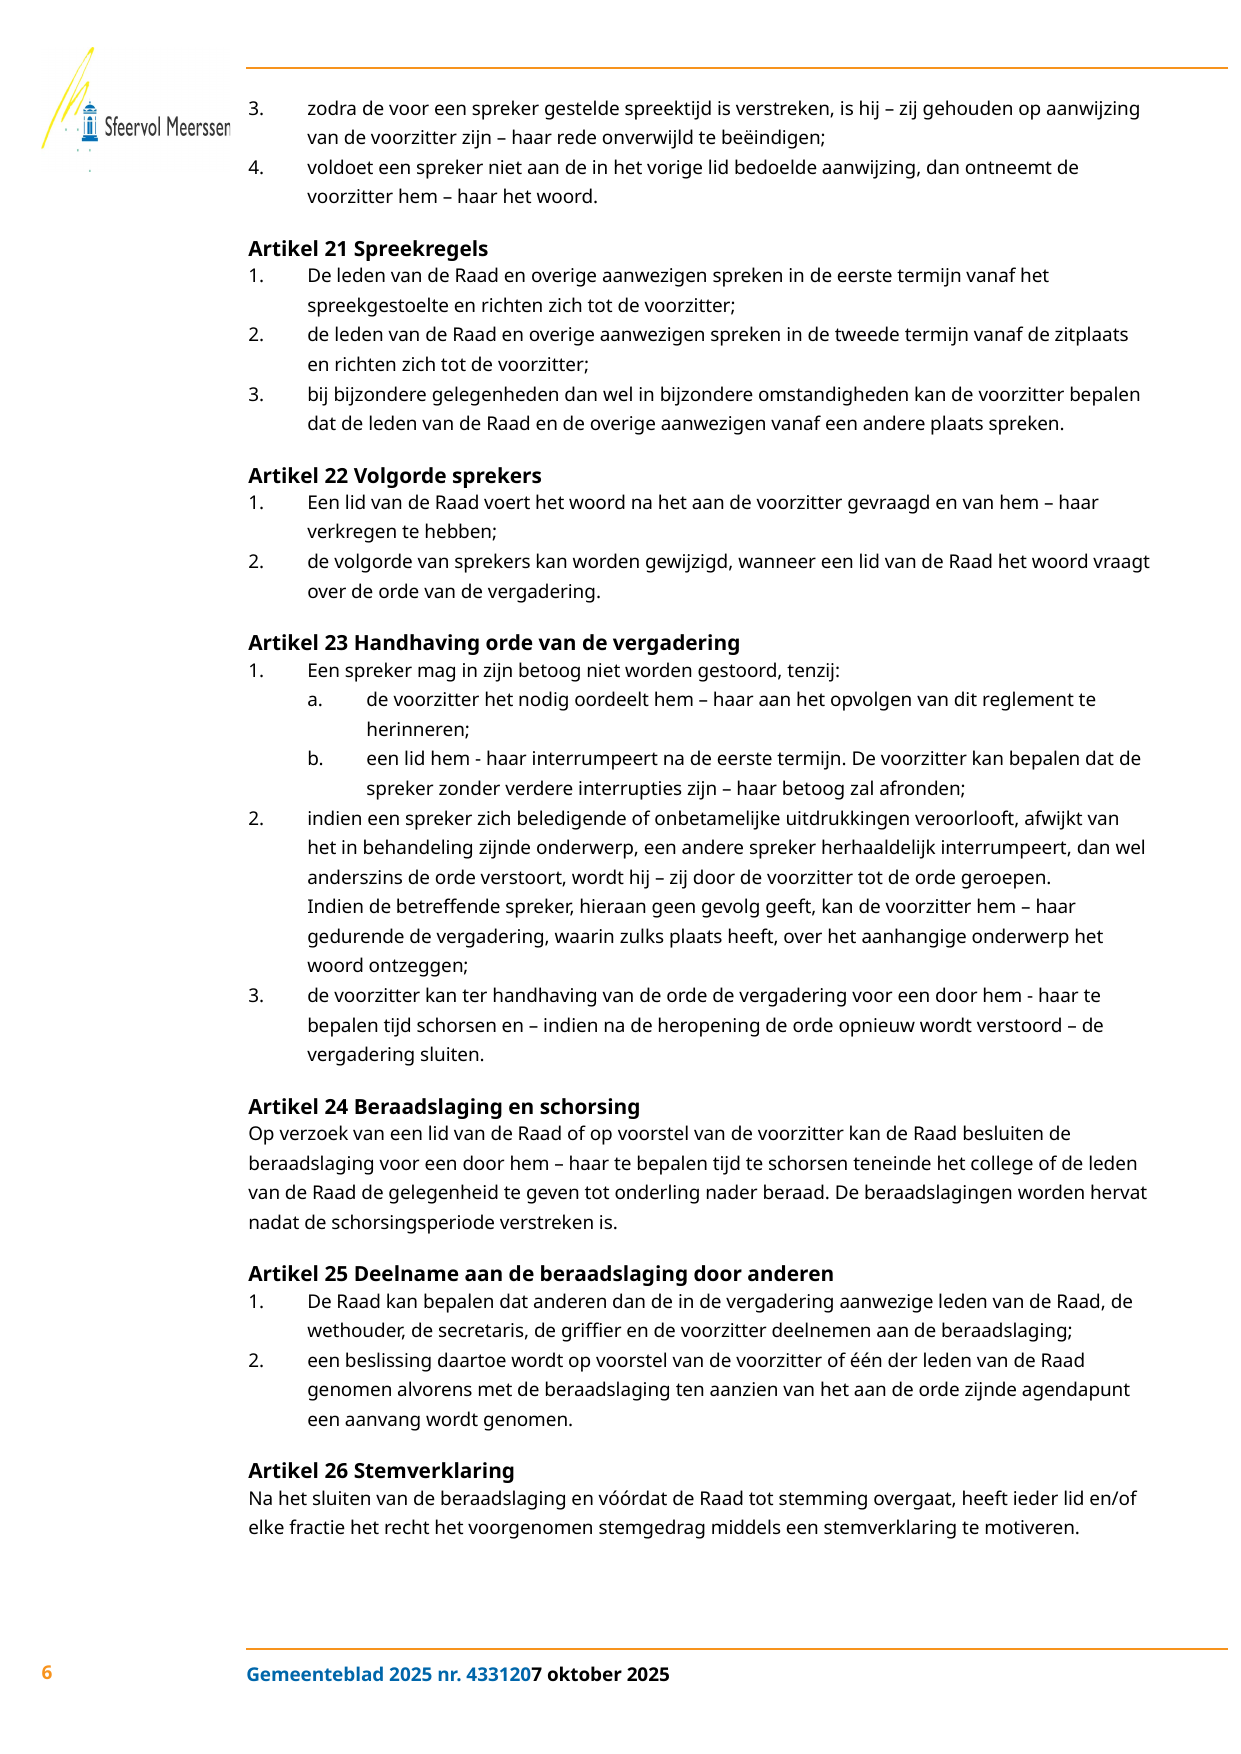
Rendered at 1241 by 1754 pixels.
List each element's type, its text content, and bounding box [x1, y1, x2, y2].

list De leden van de Raad en overige aanwezigen spreken in de eerste termijn vanaf het spreekgestoelte en richten zich tot de voorzitter; [248, 262, 1152, 318]
text Artikel 21 Spreekregels [248, 234, 1152, 262]
list de volgorde van sprekers kan worden gewijzigd, wanneer een lid van de Raad het woord vraagt over de orde van de vergadering. [248, 548, 1152, 604]
list Een spreker mag in zijn betoog niet worden gestoord, tenzij: [248, 657, 1152, 682]
text Na het sluiten van de beraadslaging en vóórdat de Raad tot stemming overgaat, heeft ieder lid en/of elke fractie het recht het voorgenomen stemgedrag middels een stemverklaring te motiveren. [248, 1485, 1152, 1540]
list zodra de voor een spreker gestelde spreektijd is verstreken, is hij – zij gehouden op aanwijzing van de voorzitter zijn – haar rede onverwijld te beëindigen; [248, 95, 1152, 150]
text Artikel 25 Deelname aan de beraadslaging door anderen [248, 1259, 1152, 1288]
text Artikel 22 Volgorde sprekers [248, 461, 1152, 489]
list de voorzitter het nodig oordeelt hem – haar aan het opvolgen van dit reglement te herinneren; [307, 686, 1152, 742]
list De Raad kan bepalen dat anderen dan de in de vergadering aanwezige leden van de Raad, de wethouder, de secretaris, de griffier en de voorzitter deelnemen aan de beraadslaging; [248, 1288, 1152, 1343]
list voldoet een spreker niet aan de in het vorige lid bedoelde aanwijzing, dan ontneemt de voorzitter hem – haar het woord. [248, 154, 1152, 209]
list de voorzitter kan ter handhaving van de orde de vergadering voor een door hem - haar te bepalen tijd schorsen en – indien na de heropening de orde opnieuw wordt verstoord – de vergadering sluiten. [248, 982, 1152, 1067]
list indien een spreker zich beledigende of onbetamelijke uitdrukkingen veroorlooft, afwijkt van het in behandeling zijnde onderwerp, een andere spreker herhaaldelijk interrumpeert, dan wel anderszins de orde verstoort, wordt hij – zij door de voorzitter tot de orde geroepen. [248, 805, 1152, 889]
list bij bijzondere gelegenheden dan wel in bijzondere omstandigheden kan de voorzitter bepalen dat de leden van de Raad en de overige aanwezigen vanaf een andere plaats spreken. [248, 381, 1152, 436]
text Artikel 26 Stemverklaring [248, 1457, 1152, 1485]
list Een lid van de Raad voert het woord na het aan de voorzitter gevraagd en van hem – haar verkregen te hebben; [248, 489, 1152, 544]
list Indien de betreffende spreker, hieraan geen gevolg geeft, kan de voorzitter hem – haar gedurende de vergadering, waarin zulks plaats heeft, over het aanhangige onderwerp het woord ontzeggen; [248, 893, 1152, 978]
text Artikel 23 Handhaving orde van de vergadering [248, 628, 1152, 657]
text Op verzoek van een lid van de Raad of op voorstel van de voorzitter kan de Raad besluiten de beraadslaging voor een door hem – haar te bepalen tijd te schorsen teneinde het college of de leden van de Raad de gelegenheid te geven tot onderling nader beraad. De beraadslagingen worden hervat nadat de schorsingsperiode verstreken is. [248, 1120, 1152, 1235]
picture [41, 47, 231, 172]
list een lid hem - haar interrumpeert na de eerste termijn. De voorzitter kan bepalen dat de spreker zonder verdere interrupties zijn – haar betoog zal afronden; [307, 746, 1152, 801]
list de leden van de Raad en overige aanwezigen spreken in de tweede termijn vanaf de zitplaats en richten zich tot de voorzitter; [248, 322, 1152, 377]
text Artikel 24 Beraadslaging en schorsing [248, 1092, 1152, 1120]
list een beslissing daartoe wordt op voorstel van de voorzitter of één der leden van de Raad genomen alvorens met de beraadslaging ten aanzien van het aan de orde zijnde agendapunt een aanvang wordt genomen. [248, 1347, 1152, 1432]
